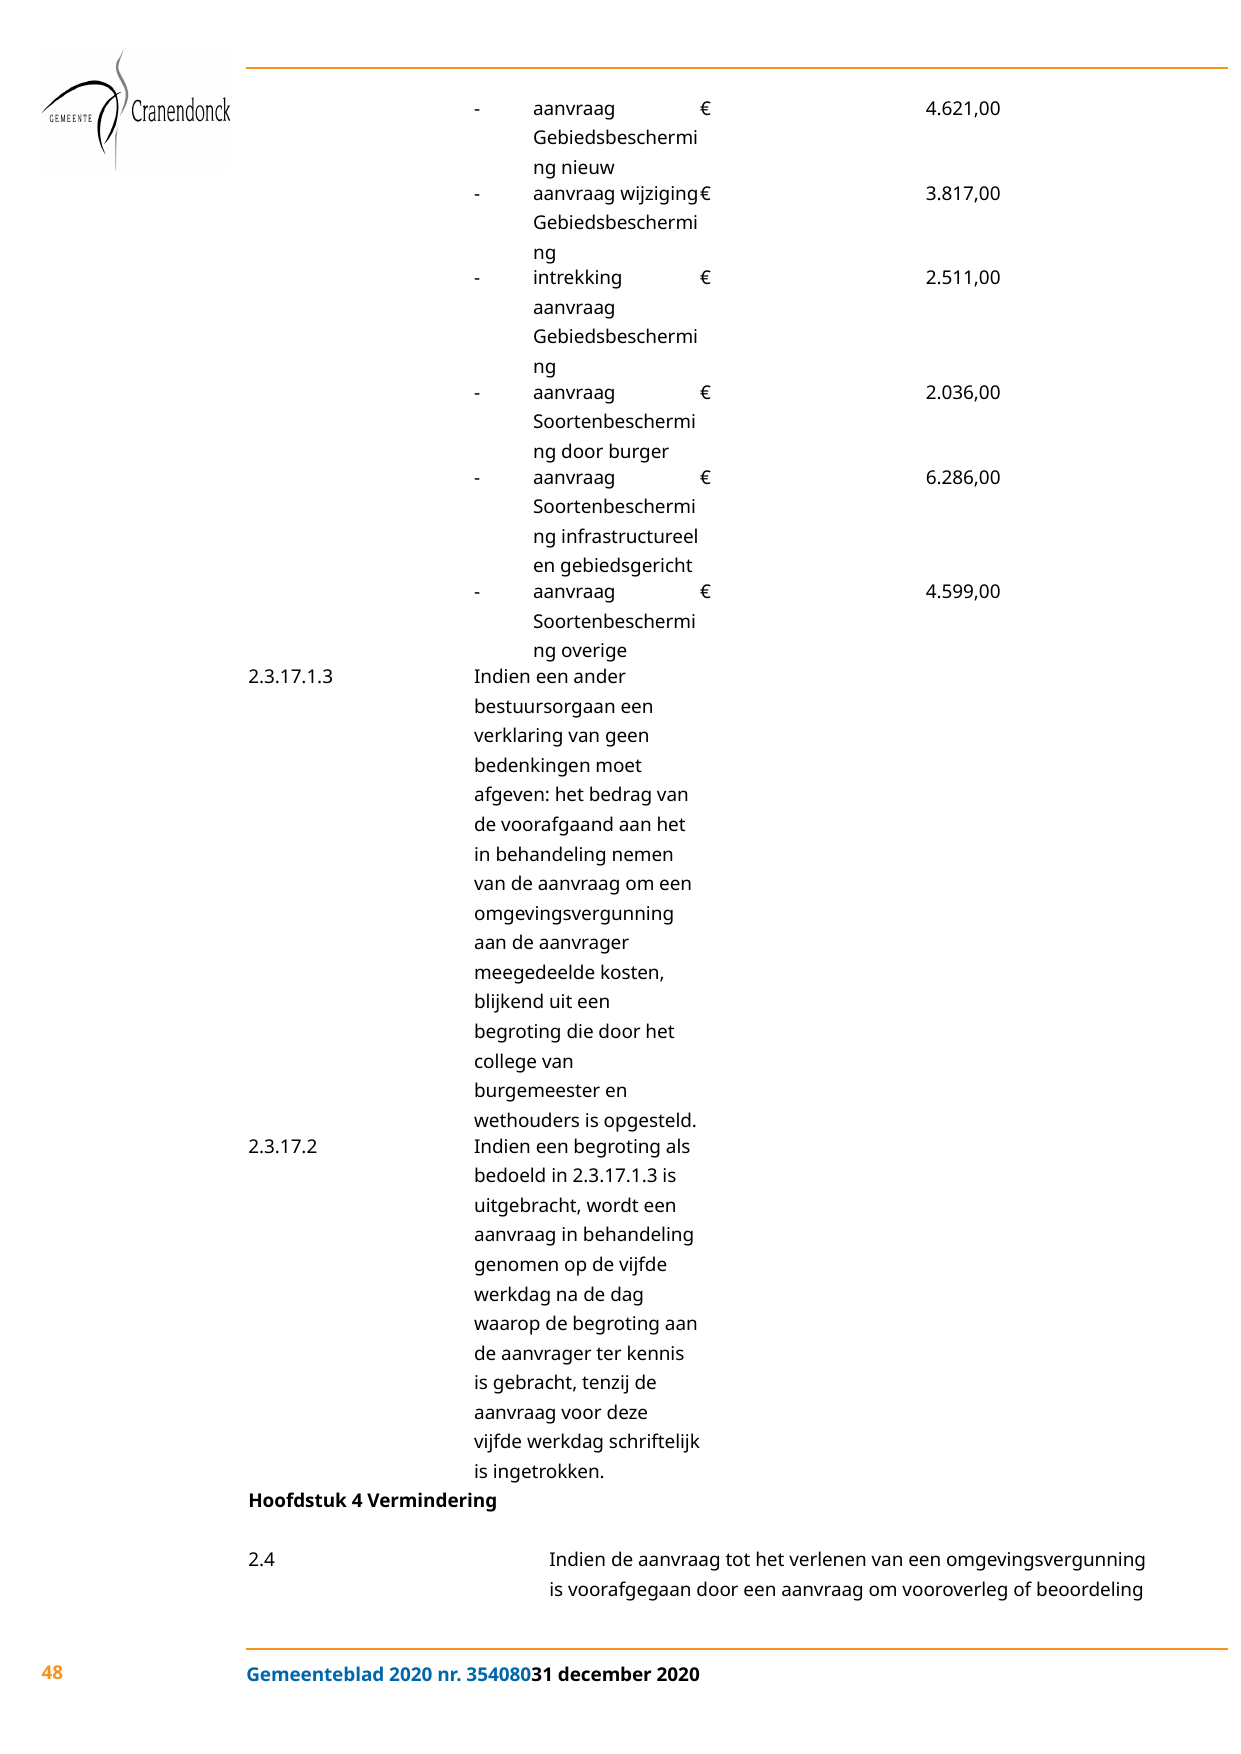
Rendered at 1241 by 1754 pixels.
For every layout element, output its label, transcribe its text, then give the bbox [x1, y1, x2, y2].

table_cell [248, 464, 474, 578]
table_cell intrekking aanvraag Gebiedsbescherming [474, 265, 700, 379]
table_cell [926, 1133, 1152, 1484]
table_cell € [700, 180, 926, 264]
table_cell [248, 265, 474, 379]
table_cell € [700, 379, 926, 464]
table_cell aanvraag Gebiedsbescherming nieuw [474, 95, 700, 180]
table_cell 4.599,00 [926, 579, 1152, 663]
table_cell € [700, 95, 926, 180]
table_cell [700, 663, 926, 1133]
table_cell [926, 663, 1152, 1133]
table_cell [248, 379, 474, 464]
table_cell 3.817,00 [926, 180, 1152, 264]
table_cell Indien een begroting als bedoeld in 2.3.17.1.3 is uitgebracht, wordt een aanvraag in behandeling genomen op de vijfde werkdag na de dag waarop de begroting aan de aanvrager ter kennis is gebracht, tenzij de aanvraag voor deze vijfde werkdag schriftelijk is ingetrokken. [474, 1133, 700, 1484]
table_cell 6.286,00 [926, 464, 1152, 578]
table_cell 2.036,00 [926, 379, 1152, 464]
table_cell [700, 1133, 926, 1484]
table_cell aanvraag Soortenbescherming door burger [474, 379, 700, 464]
table_cell [248, 95, 474, 180]
table_cell € [700, 265, 926, 379]
table_cell € [700, 464, 926, 578]
table_cell [248, 180, 474, 264]
table_cell aanvraag wijziging Gebiedsbescherming [474, 180, 700, 264]
table_cell Indien een ander bestuursorgaan een verklaring van geen bedenkingen moet afgeven: het bedrag van de voorafgaand aan het in behandeling nemen van de aanvraag om een omgevingsvergunning aan de aanvrager meegedeelde kosten, blijkend uit een begroting die door het college van burgemeester en wethouders is opgesteld. [474, 663, 700, 1133]
table_header 2.4 [248, 1546, 549, 1602]
table_cell aanvraag Soortenbescherming infrastructureel en gebiedsgericht [474, 464, 700, 578]
table_cell 2.3.17.1.3 [248, 663, 474, 1133]
table_cell 2.3.17.2 [248, 1133, 474, 1484]
table_cell 4.621,00 [926, 95, 1152, 180]
picture [41, 47, 231, 172]
table_header Indien de aanvraag tot het verlenen van een omgevingsvergunning is voorafgegaan door een aanvraag om vooroverleg of beoordeling [549, 1546, 1152, 1602]
text Hoofdstuk 4 Vermindering [248, 1487, 1152, 1513]
table_cell [248, 579, 474, 663]
table_cell € [700, 579, 926, 663]
table_cell 2.511,00 [926, 265, 1152, 379]
table_cell aanvraag Soortenbescherming overige [474, 579, 700, 663]
